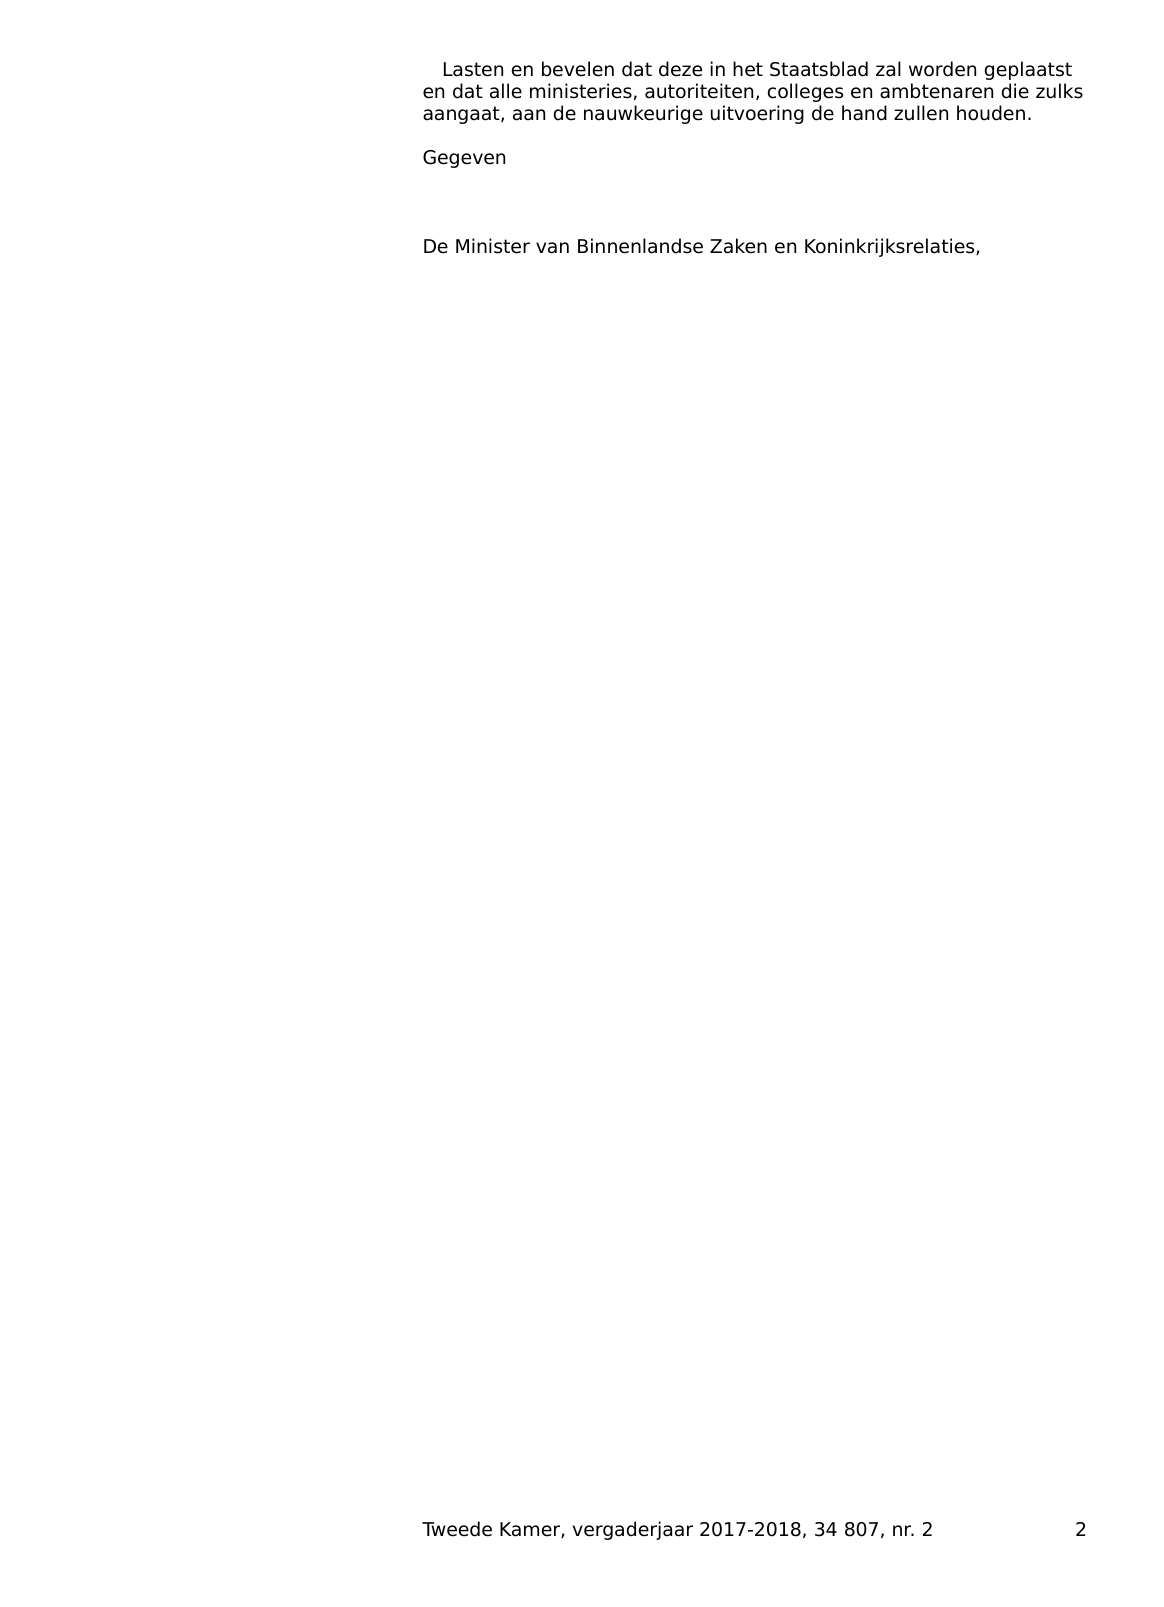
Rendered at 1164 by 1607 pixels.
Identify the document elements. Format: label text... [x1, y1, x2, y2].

text De Minister van Binnenlandse Zaken en Koninkrijksrelaties, [422, 236, 1087, 258]
text Gegeven [422, 147, 1087, 169]
text Lasten en bevelen dat deze in het Staatsblad zal worden geplaatst en dat alle ministeries, autoriteiten, colleges en ambtenaren die zulks aangaat, aan de nauwkeurige uitvoering de hand zullen houden. [422, 59, 1087, 125]
